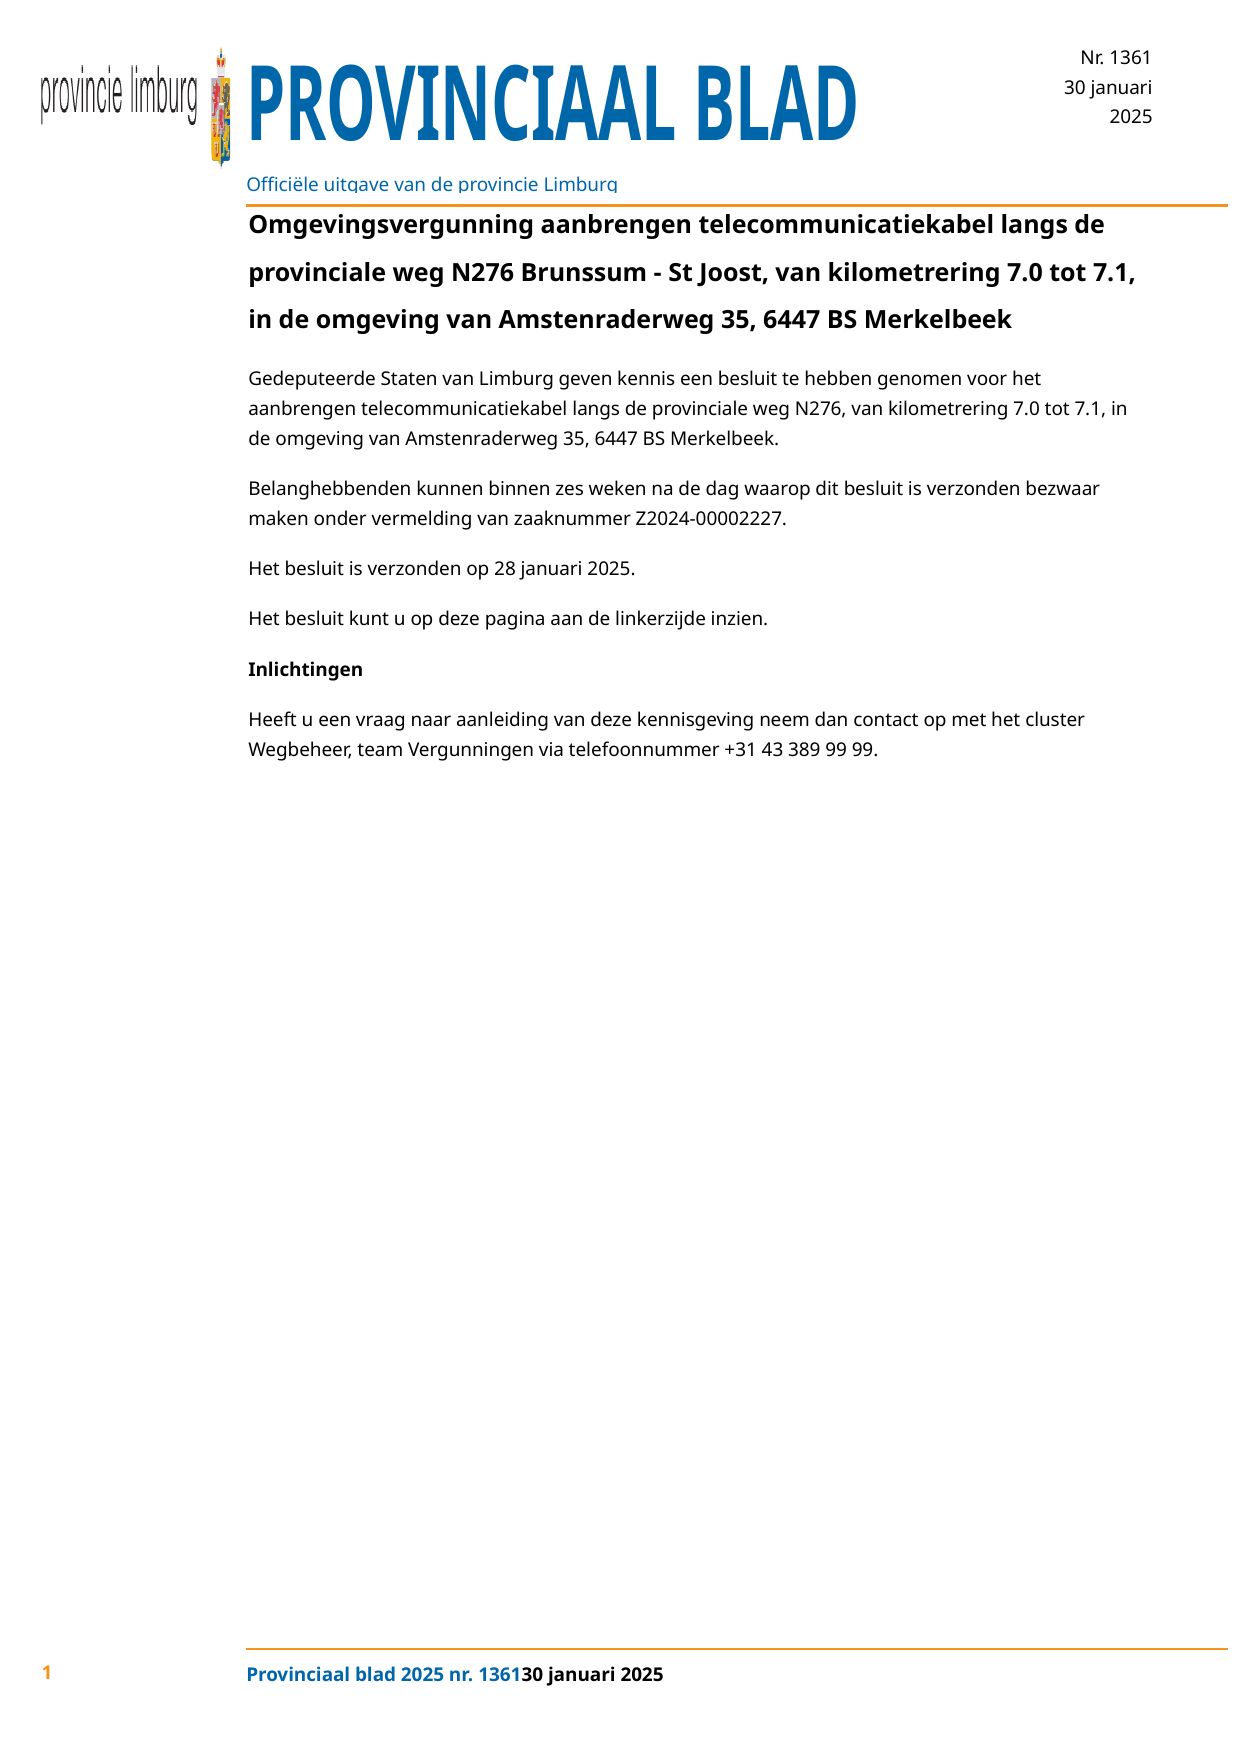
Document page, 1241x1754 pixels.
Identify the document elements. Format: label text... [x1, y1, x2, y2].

text Inlichtingen [248, 656, 1152, 682]
text Gedeputeerde Staten van Limburg geven kennis een besluit te hebben genomen voor het aanbrengen telecommunicatiekabel langs de provinciale weg N276, van kilometrering 7.0 tot 7.1, in de omgeving van Amstenraderweg 35, 6447 BS Merkelbeek. [248, 366, 1152, 450]
text Het besluit is verzonden op 28 januari 2025. [248, 555, 1152, 581]
text Omgevingsvergunning aanbrengen telecommunicatiekabel langs de provinciale weg N276 Brunssum - St Joost, van kilometrering 7.0 tot 7.1, in de omgeving van Amstenraderweg 35, 6447 BS Merkelbeek [248, 207, 1152, 336]
text Belanghebbenden kunnen binnen zes weken na de dag waarop dit besluit is verzonden bezwaar maken onder vermelding van zaaknummer Z2024-00002227. [248, 475, 1152, 530]
text Heeft u een vraag naar aanleiding van deze kennisgeving neem dan contact op met het cluster Wegbeheer, team Vergunningen via telefoonnummer +31 43 389 99 99. [248, 706, 1152, 762]
picture [41, 47, 231, 172]
text Het besluit kunt u op deze pagina aan de linkerzijde inzien. [248, 606, 1152, 631]
